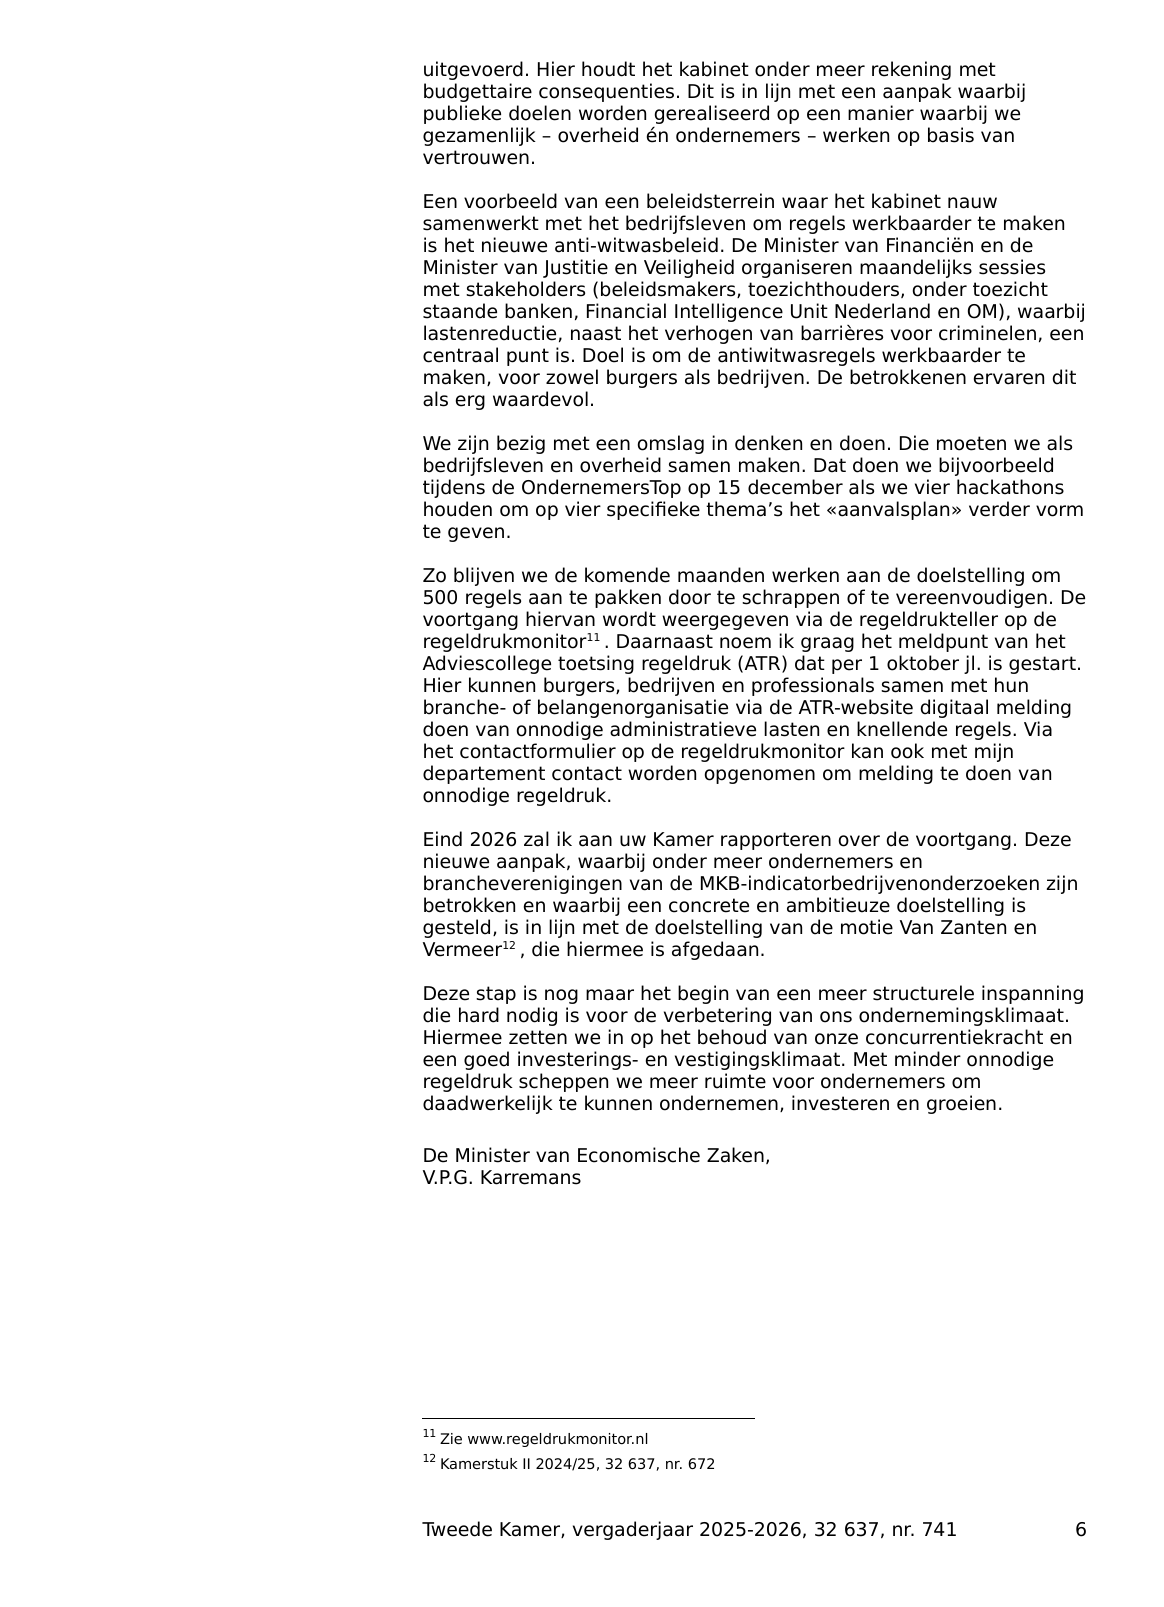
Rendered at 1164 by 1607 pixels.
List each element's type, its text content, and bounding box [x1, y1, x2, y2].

text De Minister van Economische Zaken, V.P.G. Karremans [422, 1145, 1087, 1189]
text Eind 2026 zal ik aan uw Kamer rapporteren over de voortgang. Deze nieuwe aanpak, waarbij onder meer ondernemers en brancheverenigingen van de MKB-indicatorbedrijvenonderzoeken zijn betrokken en waarbij een concrete en ambitieuze doelstelling is gesteld, is in lijn met de doelstelling van de motie Van Zanten en Vermeer, die hiermee is afgedaan. [422, 829, 1087, 961]
text Kamerstuk II 2024/25, 32 637, nr. 672 [422, 1452, 1087, 1474]
text uitgevoerd. Hier houdt het kabinet onder meer rekening met budgettaire consequenties. Dit is in lijn met een aanpak waarbij publieke doelen worden gerealiseerd op een manier waarbij we gezamenlijk – overheid én ondernemers – werken op basis van vertrouwen. [422, 59, 1087, 169]
text We zijn bezig met een omslag in denken en doen. Die moeten we als bedrijfsleven en overheid samen maken. Dat doen we bijvoorbeeld tijdens de OndernemersTop op 15 december als we vier hackathons houden om op vier specifieke thema’s het «aanvalsplan» verder vorm te geven. [422, 433, 1087, 543]
text Zie www.regeldrukmonitor.nl [422, 1427, 1087, 1449]
text Zo blijven we de komende maanden werken aan de doelstelling om 500 regels aan te pakken door te schrappen of te vereenvoudigen. De voortgang hiervan wordt weergegeven via de regeldrukteller op de regeldrukmonitor. Daarnaast noem ik graag het meldpunt van het Adviescollege toetsing regeldruk (ATR) dat per 1 oktober jl. is gestart. Hier kunnen burgers, bedrijven en professionals samen met hun branche- of belangenorganisatie via de ATR-website digitaal melding doen van onnodige administratieve lasten en knellende regels. Via het contactformulier op de regeldrukmonitor kan ook met mijn departement contact worden opgenomen om melding te doen van onnodige regeldruk. [422, 565, 1087, 807]
text Deze stap is nog maar het begin van een meer structurele inspanning die hard nodig is voor de verbetering van ons ondernemingsklimaat. Hiermee zetten we in op het behoud van onze concurrentiekracht en een goed investerings- en vestigingsklimaat. Met minder onnodige regeldruk scheppen we meer ruimte voor ondernemers om daadwerkelijk te kunnen ondernemen, investeren en groeien. [422, 983, 1087, 1115]
text Een voorbeeld van een beleidsterrein waar het kabinet nauw samenwerkt met het bedrijfsleven om regels werkbaarder te maken is het nieuwe anti-witwasbeleid. De Minister van Financiën en de Minister van Justitie en Veiligheid organiseren maandelijks sessies met stakeholders (beleidsmakers, toezichthouders, onder toezicht staande banken, Financial Intelligence Unit Nederland en OM), waarbij lastenreductie, naast het verhogen van barrières voor criminelen, een centraal punt is. Doel is om de antiwitwasregels werkbaarder te maken, voor zowel burgers als bedrijven. De betrokkenen ervaren dit als erg waardevol. [422, 191, 1087, 411]
